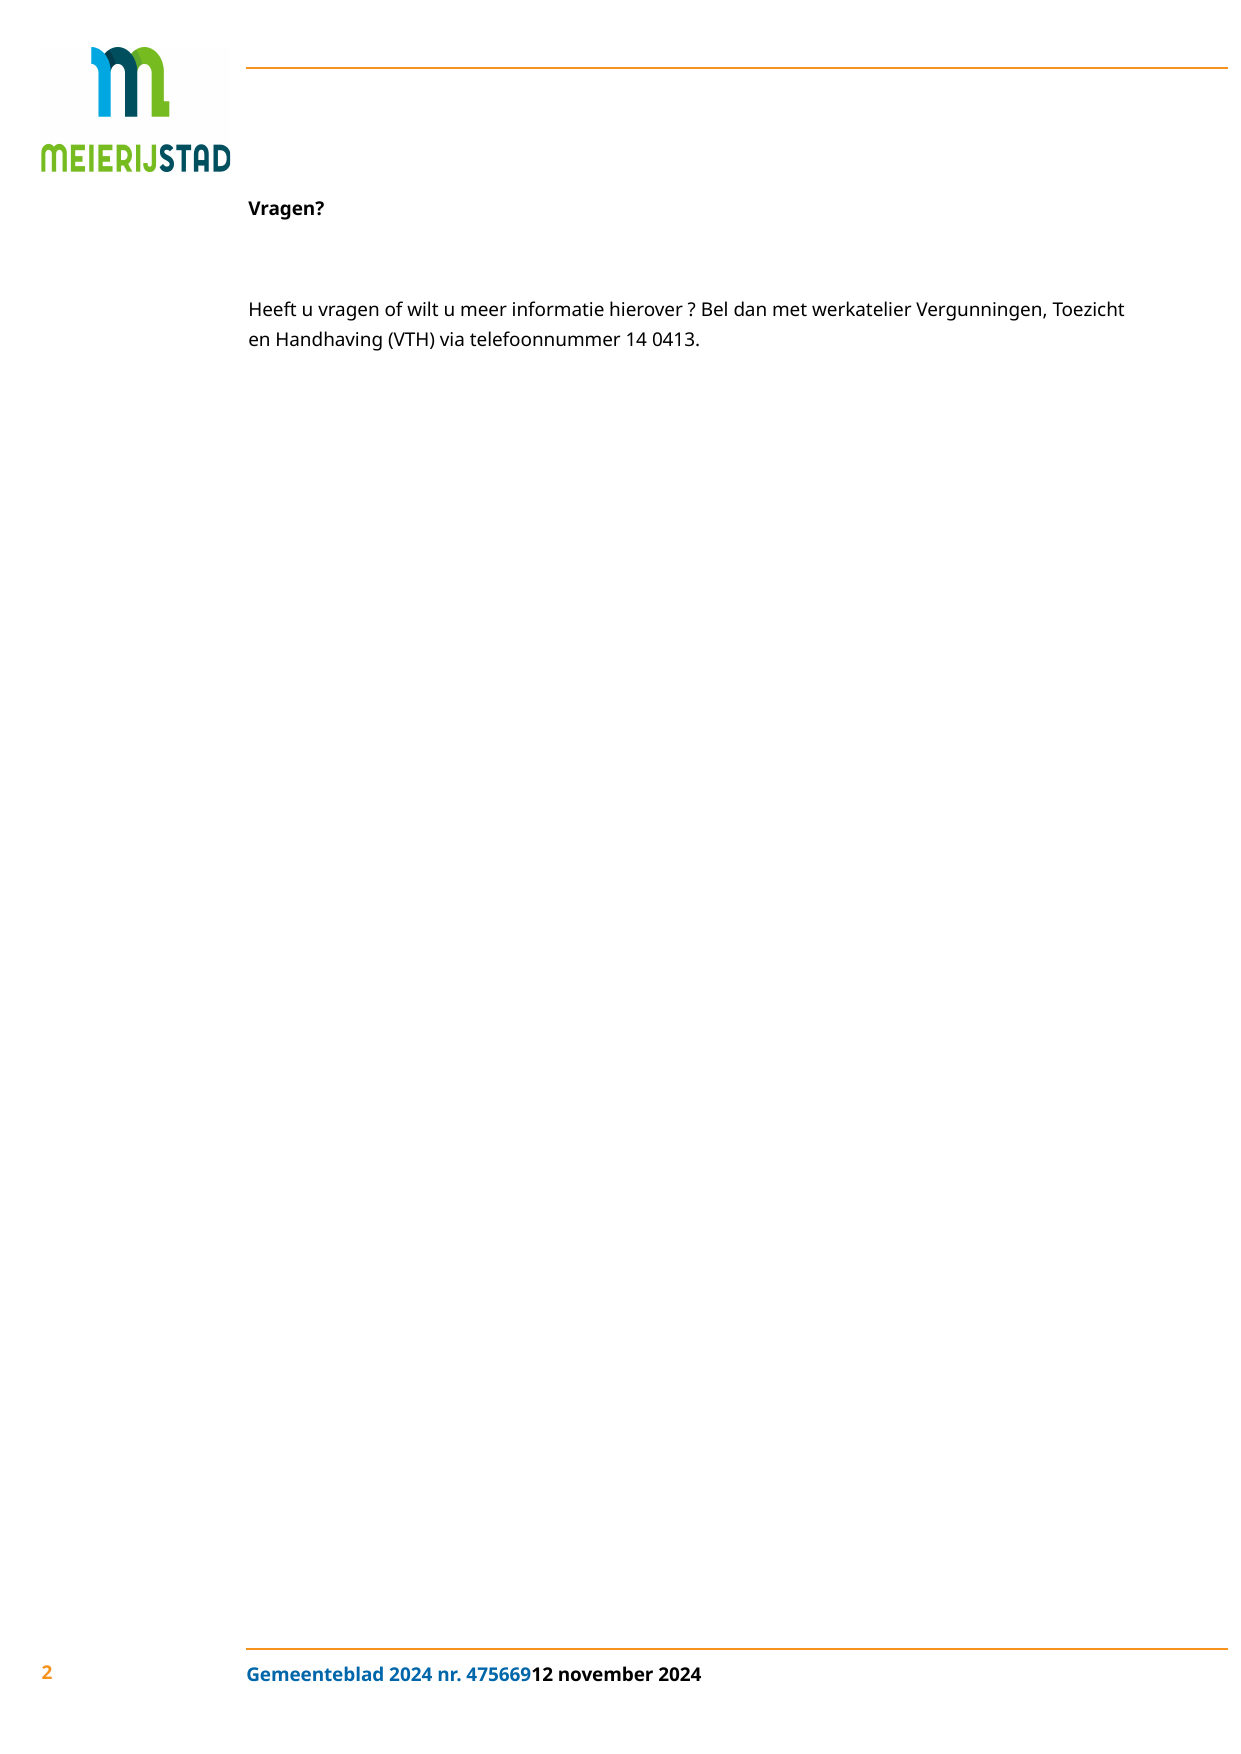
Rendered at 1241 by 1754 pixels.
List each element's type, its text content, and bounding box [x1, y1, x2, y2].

text Vragen? [248, 196, 1152, 221]
picture [41, 47, 231, 172]
text Heeft u vragen of wilt u meer informatie hierover ? Bel dan met werkatelier Vergunningen, Toezicht en Handhaving (VTH) via telefoonnummer 14 0413. [248, 296, 1152, 352]
